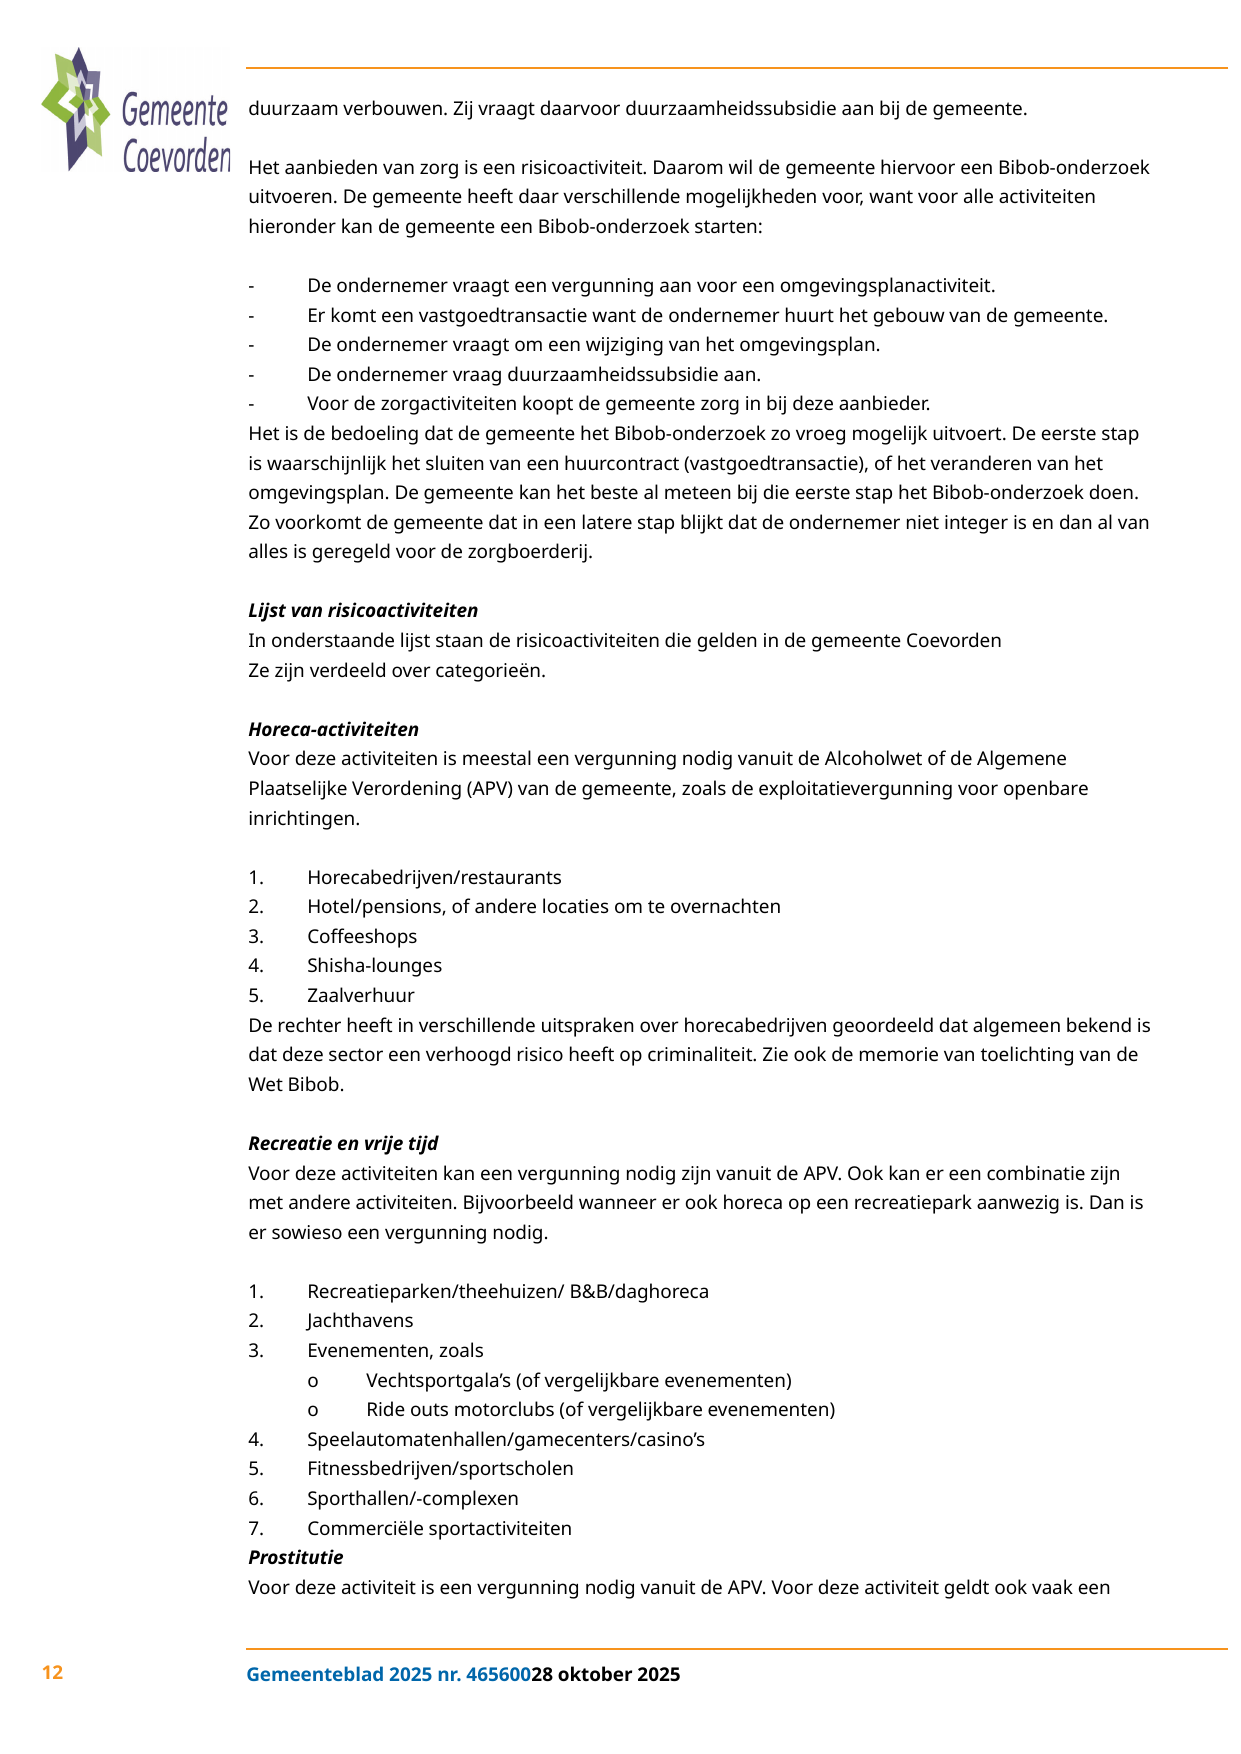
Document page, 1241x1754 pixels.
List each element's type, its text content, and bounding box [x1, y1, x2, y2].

list Voor de zorgactiviteiten koopt de gemeente zorg in bij deze aanbieder. [248, 391, 1152, 416]
text De rechter heeft in verschillende uitspraken over horecabedrijven geoordeeld dat algemeen bekend is dat deze sector een verhoogd risico heeft op criminaliteit. Zie ook de memorie van toelichting van de Wet Bibob. [248, 1012, 1152, 1097]
text Lijst van risicoactiviteiten [248, 598, 1152, 623]
picture [41, 47, 231, 172]
list De ondernemer vraagt om een wijziging van het omgevingsplan. [248, 331, 1152, 357]
list Vechtsportgala’s (of vergelijkbare evenementen) [307, 1367, 1152, 1393]
list Recreatieparken/theehuizen/ B&B/daghoreca [248, 1278, 1152, 1304]
text Ze zijn verdeeld over categorieën. [248, 657, 1152, 683]
list Ride outs motorclubs (of vergelijkbare evenementen) [307, 1396, 1152, 1422]
list De ondernemer vraagt een vergunning aan voor een omgevingsplanactiviteit. [248, 272, 1152, 298]
text In onderstaande lijst staan de risicoactiviteiten die gelden in de gemeente Coevorden [248, 627, 1152, 653]
list Shisha-lounges [248, 953, 1152, 978]
text Voor deze activiteiten kan een vergunning nodig zijn vanuit de APV. Ook kan er een combinatie zijn met andere activiteiten. Bijvoorbeeld wanneer er ook horeca op een recreatiepark aanwezig is. Dan is er sowieso een vergunning nodig. [248, 1160, 1152, 1245]
list Commerciële sportactiviteiten [248, 1515, 1152, 1541]
list Coffeeshops [248, 923, 1152, 949]
list Zaalverhuur [248, 982, 1152, 1008]
text Voor deze activiteiten is meestal een vergunning nodig vanuit de Alcoholwet of de Algemene Plaatselijke Verordening (APV) van de gemeente, zoals de exploitatievergunning voor openbare inrichtingen. [248, 746, 1152, 831]
list Jachthavens [248, 1308, 1152, 1333]
list Er komt een vastgoedtransactie want de ondernemer huurt het gebouw van de gemeente. [248, 302, 1152, 328]
text Horeca-activiteiten [248, 716, 1152, 742]
text Recreatie en vrije tijd [248, 1130, 1152, 1156]
text duurzaam verbouwen. Zij vraagt daarvoor duurzaamheidssubsidie aan bij de gemeente. [248, 95, 1152, 121]
list Speelautomatenhallen/gamecenters/casino’s [248, 1426, 1152, 1452]
list Horecabedrijven/restaurants [248, 864, 1152, 890]
text Voor deze activiteit is een vergunning nodig vanuit de APV. Voor deze activiteit geldt ook vaak een [248, 1574, 1152, 1600]
text Prostitutie [248, 1544, 1152, 1570]
list De ondernemer vraag duurzaamheidssubsidie aan. [248, 361, 1152, 387]
text Het aanbieden van zorg is een risicoactiviteit. Daarom wil de gemeente hiervoor een Bibob-onderzoek uitvoeren. De gemeente heeft daar verschillende mogelijkheden voor, want voor alle activiteiten hieronder kan de gemeente een Bibob-onderzoek starten: [248, 154, 1152, 239]
list Sporthallen/-complexen [248, 1485, 1152, 1511]
text Het is de bedoeling dat de gemeente het Bibob-onderzoek zo vroeg mogelijk uitvoert. De eerste stap is waarschijnlijk het sluiten van een huurcontract (vastgoedtransactie), of het veranderen van het omgevingsplan. De gemeente kan het beste al meteen bij die eerste stap het Bibob-onderzoek doen. Zo voorkomt de gemeente dat in een latere stap blijkt dat de ondernemer niet integer is en dan al van alles is geregeld voor de zorgboerderij. [248, 420, 1152, 564]
list Evenementen, zoals [248, 1337, 1152, 1363]
list Hotel/pensions, of andere locaties om te overnachten [248, 893, 1152, 919]
list Fitnessbedrijven/sportscholen [248, 1456, 1152, 1481]
